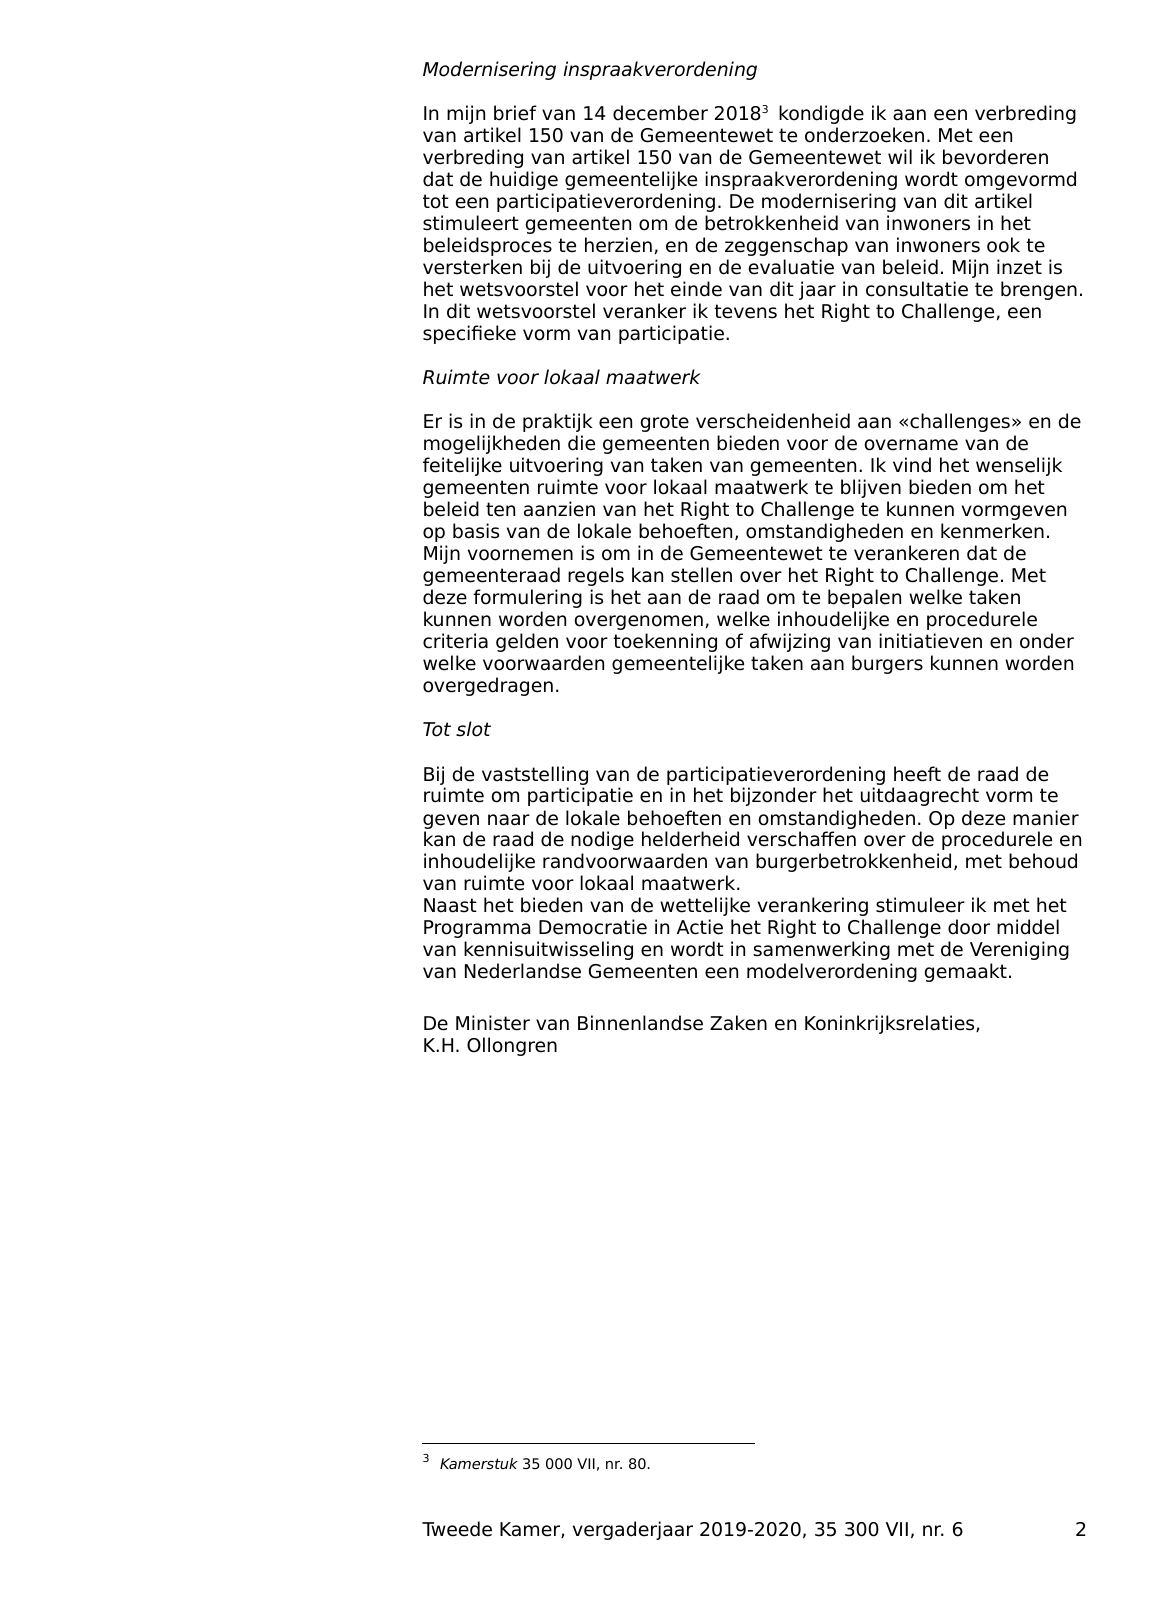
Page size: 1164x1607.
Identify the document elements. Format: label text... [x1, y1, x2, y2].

text Kamerstuk 35 000 VII, nr. 80. [422, 1452, 1087, 1474]
text In dit wetsvoorstel veranker ik tevens het Right to Challenge, een specifieke vorm van participatie. [422, 301, 1087, 345]
text Bij de vaststelling van de participatieverordening heeft de raad de ruimte om participatie en in het bijzonder het uitdaagrecht vorm te geven naar de lokale behoeften en omstandigheden. Op deze manier kan de raad de nodige helderheid verschaffen over de procedurele en inhoudelijke randvoorwaarden van burgerbetrokkenheid, met behoud van ruimte voor lokaal maatwerk. [422, 763, 1087, 895]
text Er is in de praktijk een grote verscheidenheid aan «challenges» en de mogelijkheden die gemeenten bieden voor de overname van de feitelijke uitvoering van taken van gemeenten. Ik vind het wenselijk gemeenten ruimte voor lokaal maatwerk te blijven bieden om het beleid ten aanzien van het Right to Challenge te kunnen vormgeven op basis van de lokale behoeften, omstandigheden en kenmerken. Mijn voornemen is om in de Gemeentewet te verankeren dat de gemeenteraad regels kan stellen over het Right to Challenge. Met deze formulering is het aan de raad om te bepalen welke taken kunnen worden overgenomen, welke inhoudelijke en procedurele criteria gelden voor toekenning of afwijzing van initiatieven en onder welke voorwaarden gemeentelijke taken aan burgers kunnen worden overgedragen. [422, 411, 1087, 697]
subtitle Tot slot [422, 719, 1087, 741]
text De Minister van Binnenlandse Zaken en Koninkrijksrelaties, K.H. Ollongren [422, 1013, 1087, 1057]
subtitle Ruimte voor lokaal maatwerk [422, 367, 1087, 389]
text In mijn brief van 14 december 2018 kondigde ik aan een verbreding van artikel 150 van de Gemeentewet te onderzoeken. Met een verbreding van artikel 150 van de Gemeentewet wil ik bevorderen dat de huidige gemeentelijke inspraakverordening wordt omgevormd tot een participatieverordening. De modernisering van dit artikel stimuleert gemeenten om de betrokkenheid van inwoners in het beleidsproces te herzien, en de zeggenschap van inwoners ook te versterken bij de uitvoering en de evaluatie van beleid. Mijn inzet is het wetsvoorstel voor het einde van dit jaar in consultatie te brengen. [422, 103, 1087, 301]
subtitle Modernisering inspraakverordening [422, 59, 1087, 81]
text Naast het bieden van de wettelijke verankering stimuleer ik met het Programma Democratie in Actie het Right to Challenge door middel van kennisuitwisseling en wordt in samenwerking met de Vereniging van Nederlandse Gemeenten een modelverordening gemaakt. [422, 895, 1087, 983]
